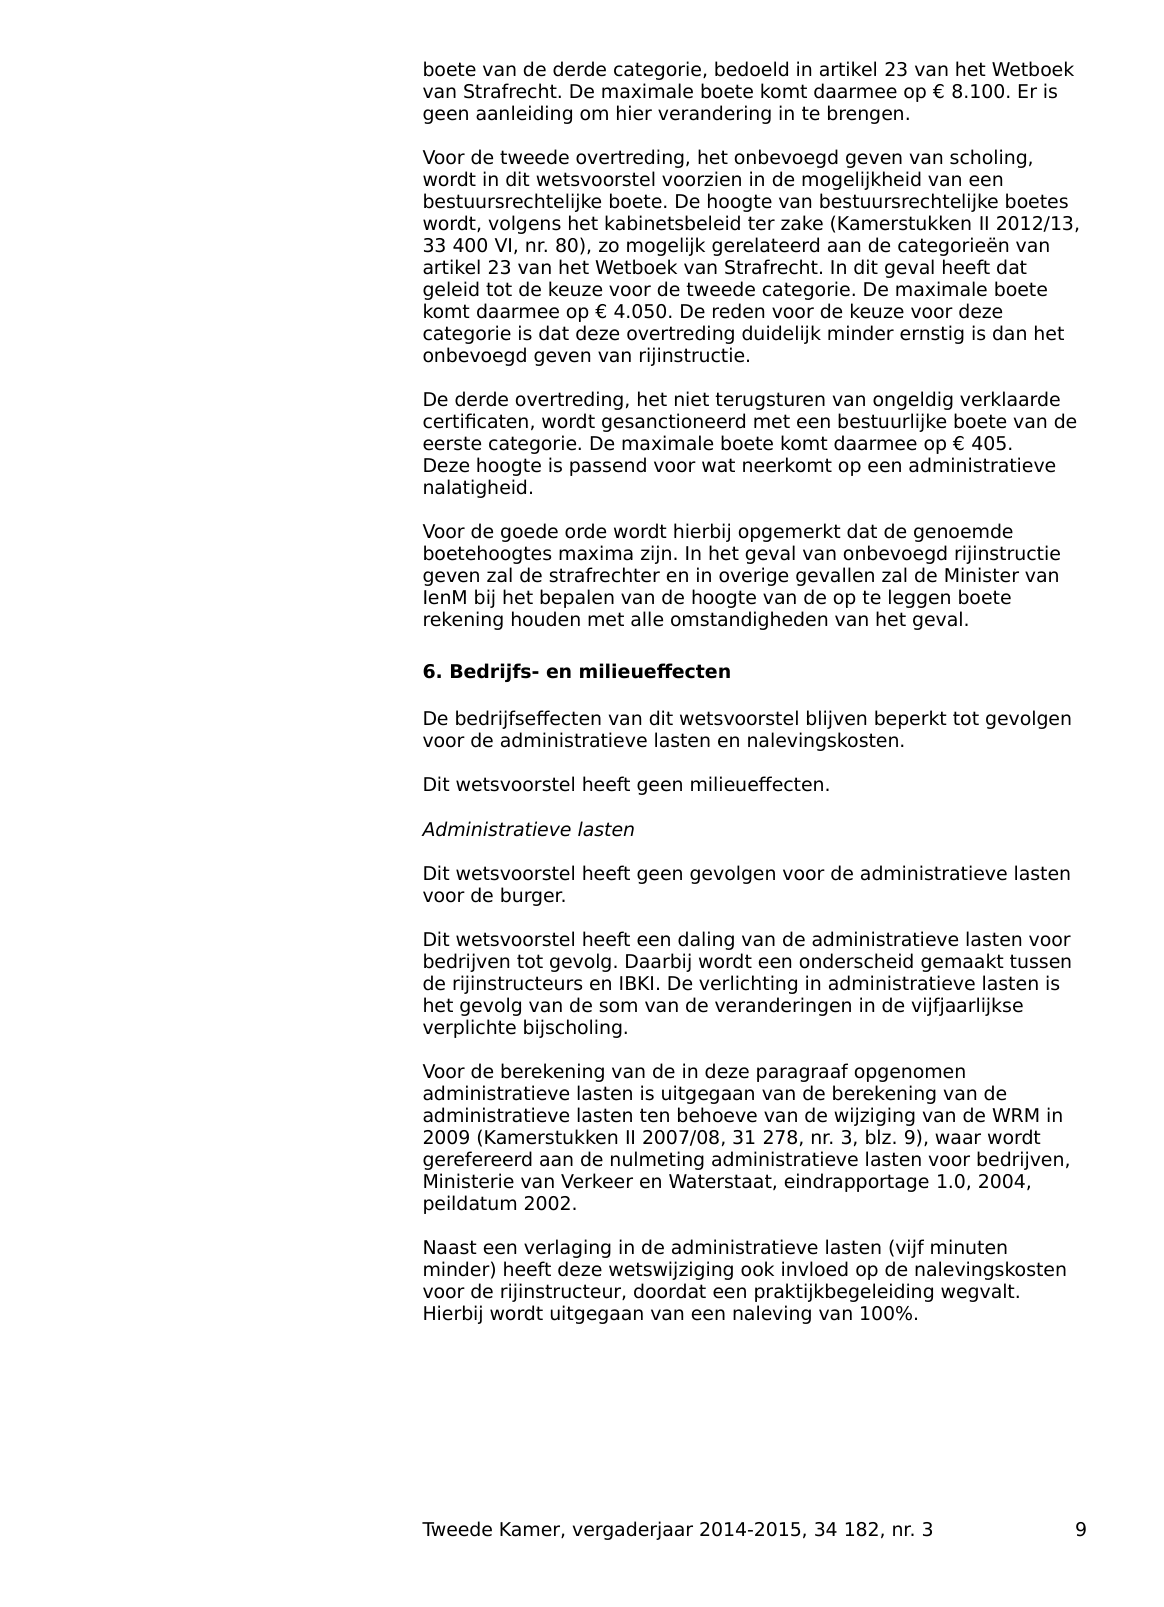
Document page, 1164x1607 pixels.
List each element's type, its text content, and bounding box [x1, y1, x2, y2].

subtitle Administratieve lasten [422, 818, 1087, 840]
text Dit wetsvoorstel heeft geen gevolgen voor de administratieve lasten voor de burger. [422, 863, 1087, 907]
text De bedrijfseffecten van dit wetsvoorstel blijven beperkt tot gevolgen voor de administratieve lasten en nalevingskosten. [422, 708, 1087, 752]
text De derde overtreding, het niet terugsturen van ongeldig verklaarde certificaten, wordt gesanctioneerd met een bestuurlijke boete van de eerste categorie. De maximale boete komt daarmee op € 405. [422, 389, 1087, 455]
text Voor de goede orde wordt hierbij opgemerkt dat de genoemde boetehoogtes maxima zijn. In het geval van onbevoegd rijinstructie geven zal de strafrechter en in overige gevallen zal de Minister van IenM bij het bepalen van de hoogte van de op te leggen boete rekening houden met alle omstandigheden van het geval. [422, 521, 1087, 631]
text Voor de berekening van de in deze paragraaf opgenomen administratieve lasten is uitgegaan van de berekening van de administratieve lasten ten behoeve van de wijziging van de WRM in 2009 (Kamerstukken II 2007/08, 31 278, nr. 3, blz. 9), waar wordt gerefereerd aan de nulmeting administratieve lasten voor bedrijven, Ministerie van Verkeer en Waterstaat, eindrapportage 1.0, 2004, peildatum 2002. [422, 1061, 1087, 1215]
text boete van de derde categorie, bedoeld in artikel 23 van het Wetboek van Strafrecht. De maximale boete komt daarmee op € 8.100. Er is geen aanleiding om hier verandering in te brengen. [422, 59, 1087, 125]
text Voor de tweede overtreding, het onbevoegd geven van scholing, wordt in dit wetsvoorstel voorzien in de mogelijkheid van een bestuursrechtelijke boete. De hoogte van bestuursrechtelijke boetes wordt, volgens het kabinetsbeleid ter zake (Kamerstukken II 2012/13, 33 400 VI, nr. 80), zo mogelijk gerelateerd aan de categorieën van artikel 23 van het Wetboek van Strafrecht. In dit geval heeft dat geleid tot de keuze voor de tweede categorie. De maximale boete komt daarmee op € 4.050. De reden voor de keuze voor deze categorie is dat deze overtreding duidelijk minder ernstig is dan het onbevoegd geven van rijinstructie. [422, 147, 1087, 367]
text Deze hoogte is passend voor wat neerkomt op een administratieve nalatigheid. [422, 455, 1087, 499]
text Dit wetsvoorstel heeft geen milieueffecten. [422, 774, 1087, 796]
text Dit wetsvoorstel heeft een daling van de administratieve lasten voor bedrijven tot gevolg. Daarbij wordt een onderscheid gemaakt tussen de rijinstructeurs en IBKI. De verlichting in administratieve lasten is het gevolg van de som van de veranderingen in de vijfjaarlijkse verplichte bijscholing. [422, 929, 1087, 1039]
subtitle 6. Bedrijfs- en milieueffecten [422, 661, 1087, 683]
text Naast een verlaging in de administratieve lasten (vijf minuten minder) heeft deze wetswijziging ook invloed op de nalevingskosten voor de rijinstructeur, doordat een praktijkbegeleiding wegvalt. Hierbij wordt uitgegaan van een naleving van 100%. [422, 1237, 1087, 1325]
